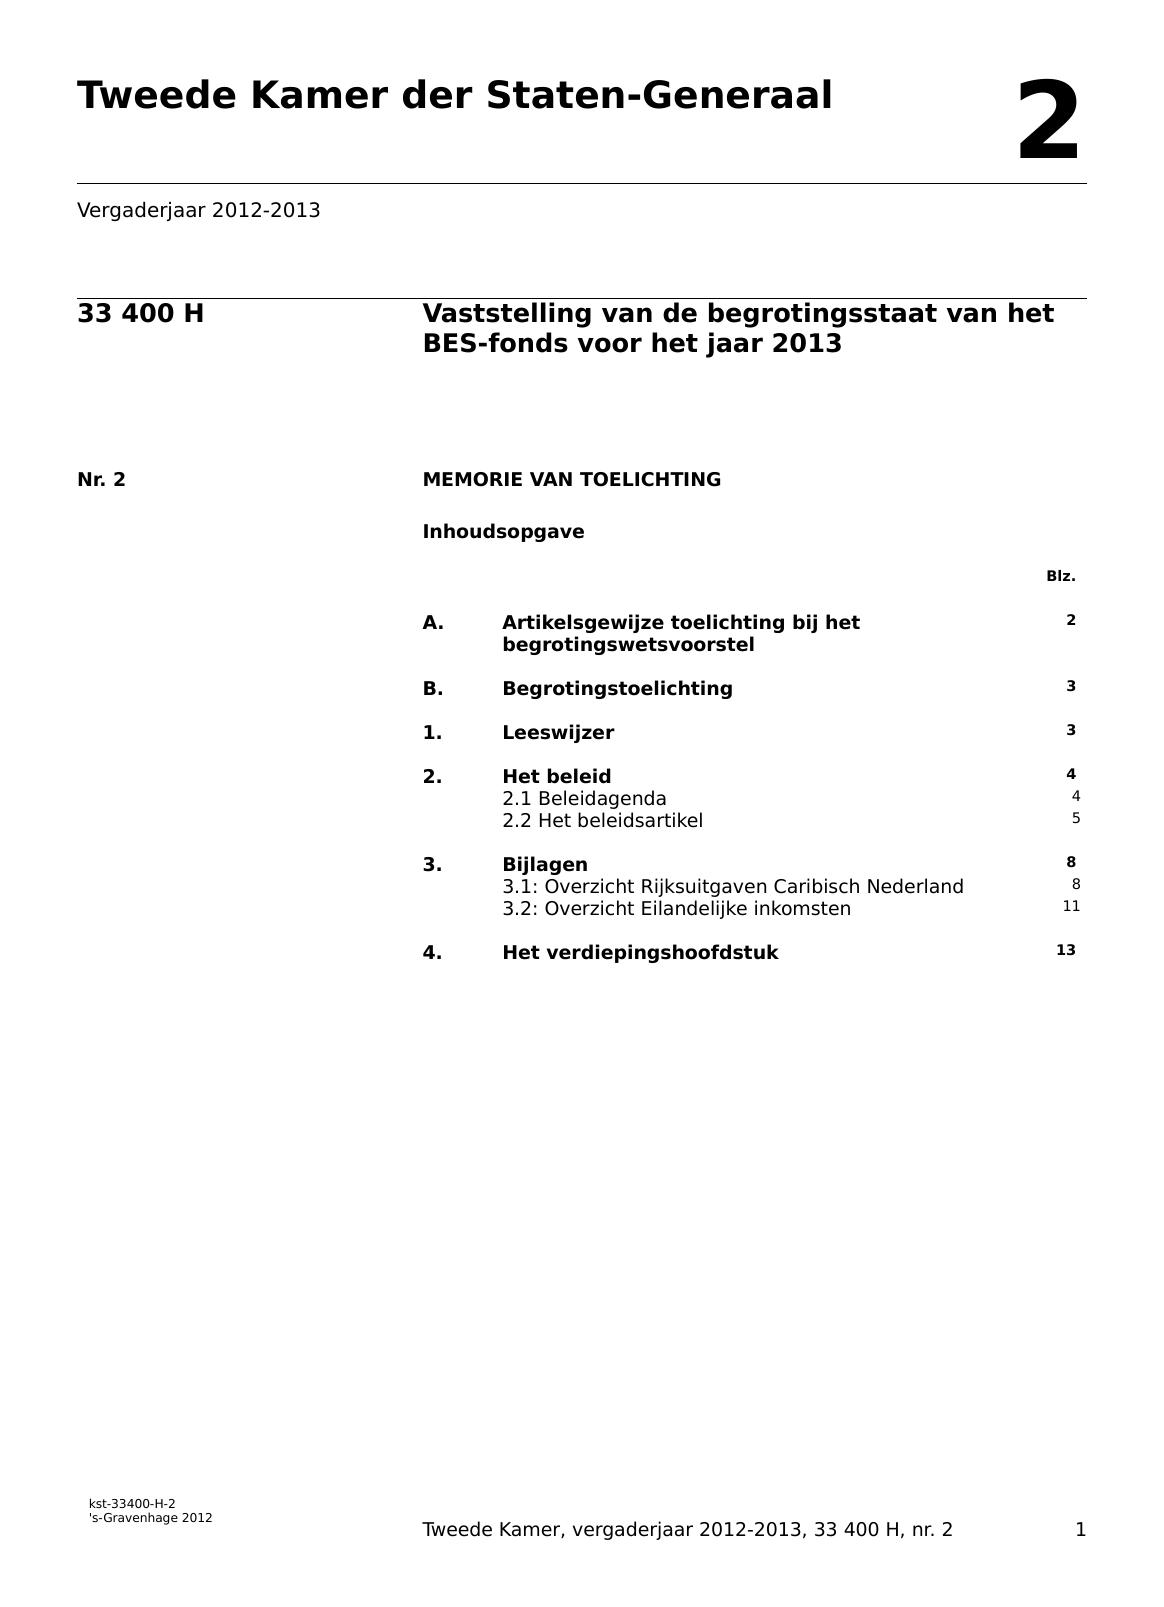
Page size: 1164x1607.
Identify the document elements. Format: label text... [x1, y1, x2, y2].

table_cell Vergaderjaar 2012-2013 [77, 184, 1087, 298]
table_cell [496, 590, 1028, 612]
table_cell Het beleid [496, 766, 1028, 788]
table_cell [496, 700, 1028, 722]
table_cell 4 [1028, 766, 1087, 788]
table_header 2 [886, 59, 1087, 183]
table_cell [422, 700, 496, 722]
table_cell 4. [422, 942, 496, 964]
table_cell 3. [422, 854, 496, 876]
table_cell B. [422, 678, 496, 700]
table_cell 3.1: Overzicht Rijksuitgaven Caribisch Nederland [496, 876, 1028, 898]
table_cell [422, 788, 496, 810]
table_cell [422, 810, 496, 832]
table_cell 8 [1028, 876, 1087, 898]
table_cell 2.1 Beleidagenda [496, 788, 1028, 810]
table_cell 5 [1028, 810, 1087, 832]
table_cell 13 [1028, 942, 1087, 964]
table_cell [422, 832, 496, 854]
table_header Tweede Kamer der Staten-Generaal [77, 59, 886, 183]
table_cell [422, 876, 496, 898]
table_cell [422, 590, 496, 612]
table_header Blz. [1028, 568, 1087, 590]
table_cell [1028, 744, 1087, 766]
table_cell [496, 744, 1028, 766]
subtitle Inhoudsopgave [422, 521, 1087, 543]
table_cell Begrotingstoelichting [496, 678, 1028, 700]
table_cell [1028, 590, 1087, 612]
table_cell 3 [1028, 678, 1087, 700]
table_cell [1028, 832, 1087, 854]
text 's-Gravenhage 2012 [88, 1511, 323, 1525]
table_cell [422, 744, 496, 766]
table_cell [496, 832, 1028, 854]
table_cell [496, 920, 1028, 942]
table_cell Het verdiepingshoofdstuk [496, 942, 1028, 964]
table_cell [422, 898, 496, 920]
table_cell 2. [422, 766, 496, 788]
table_cell 4 [1028, 788, 1087, 810]
table_cell 2.2 Het beleidsartikel [496, 810, 1028, 832]
table_cell 1. [422, 722, 496, 744]
text kst-33400-H-2 [88, 1497, 323, 1511]
table_cell [1028, 700, 1087, 722]
table_cell 8 [1028, 854, 1087, 876]
table_cell 2 [1028, 612, 1087, 656]
table_cell 3 [1028, 722, 1087, 744]
table_cell [422, 656, 496, 678]
table_cell [422, 920, 496, 942]
subtitle 33 400 H Vaststelling van de begrotingsstaat van het BES-fonds voor het jaar 2013 [77, 299, 1087, 358]
table_cell 11 [1028, 898, 1087, 920]
table_header [422, 568, 1028, 590]
table_cell Bijlagen [496, 854, 1028, 876]
table_cell A. [422, 612, 496, 656]
table_cell 3.2: Overzicht Eilandelijke inkomsten [496, 898, 1028, 920]
table_cell [496, 656, 1028, 678]
table_cell [1028, 920, 1087, 942]
table_cell Artikelsgewijze toelichting bij het begrotingswetsvoorstel [496, 612, 1028, 656]
subtitle Nr. 2 MEMORIE VAN TOELICHTING [77, 469, 1087, 491]
table_cell [1028, 656, 1087, 678]
table_cell Leeswijzer [496, 722, 1028, 744]
